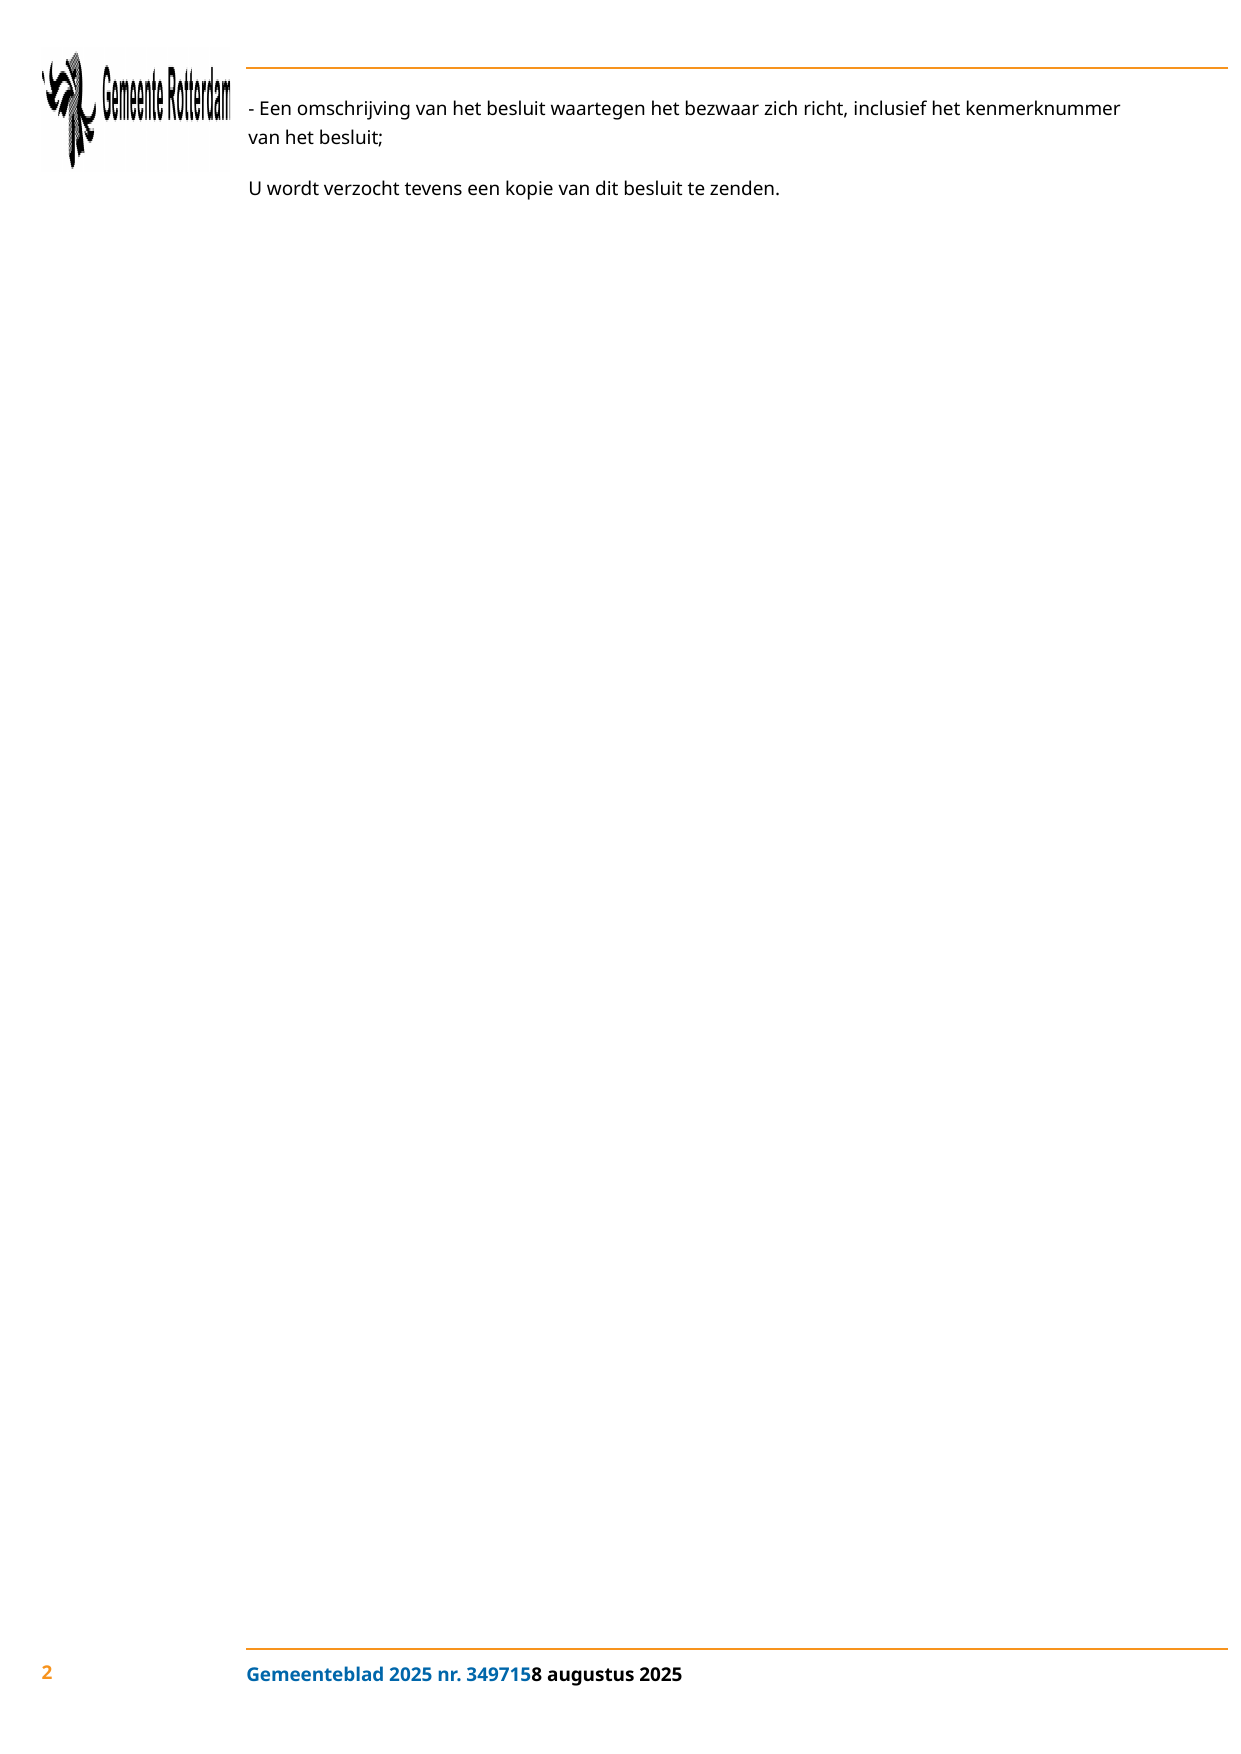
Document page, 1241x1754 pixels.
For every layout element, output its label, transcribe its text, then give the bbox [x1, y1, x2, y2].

picture [41, 47, 231, 172]
text - Een omschrijving van het besluit waartegen het bezwaar zich richt, inclusief het kenmerknummer van het besluit; [248, 95, 1152, 150]
text U wordt verzocht tevens een kopie van dit besluit te zenden. [248, 175, 1152, 201]
